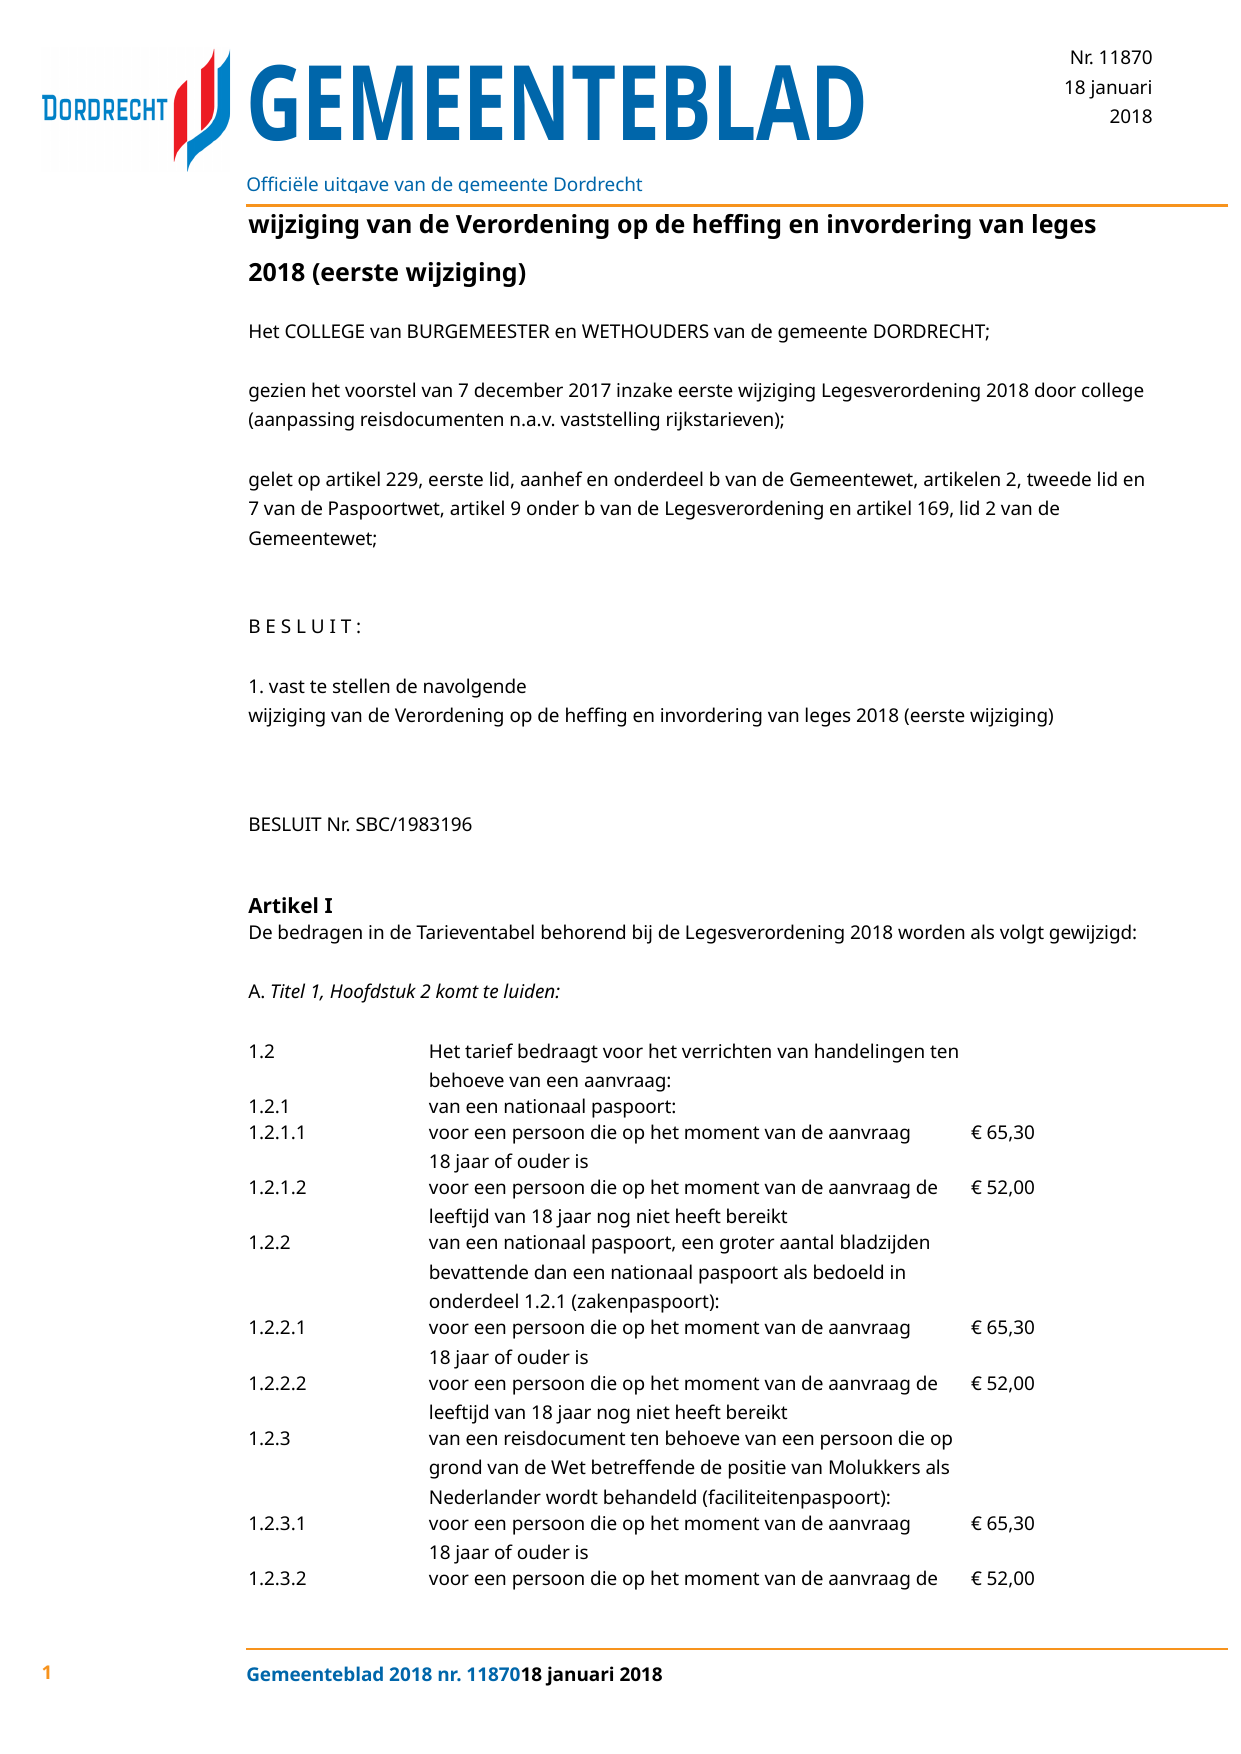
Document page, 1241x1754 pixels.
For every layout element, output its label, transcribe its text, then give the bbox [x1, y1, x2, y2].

table_cell 1.2.1.2 [248, 1174, 429, 1229]
text B E S L U I T : [248, 614, 1152, 639]
text BESLUIT Nr. SBC/1983196 [248, 811, 1152, 837]
table_cell [971, 1093, 1152, 1119]
table_cell voor een persoon die op het moment van de aanvraag de leeftijd van 18 jaar nog niet heeft bereikt [429, 1174, 971, 1229]
table_cell [971, 1230, 1152, 1314]
table_cell € 65,30 [971, 1119, 1152, 1174]
table_cell € 65,30 [971, 1314, 1152, 1370]
text gezien het voorstel van 7 december 2017 inzake eerste wijziging Legesverordening 2018 door college (aanpassing reisdocumenten n.a.v. vaststelling rijkstarieven); [248, 377, 1152, 432]
text 1. vast te stellen de navolgende [248, 673, 1152, 699]
table_cell van een reisdocument ten behoeve van een persoon die op grond van de Wet betreffende de positie van Molukkers als Nederlander wordt behandeld (faciliteitenpaspoort): [429, 1425, 971, 1510]
text Het COLLEGE van BURGEMEESTER en WETHOUDERS van de gemeente DORDRECHT; [248, 318, 1152, 344]
table_cell van een nationaal paspoort: [429, 1093, 971, 1119]
table_header Het tarief bedraagt voor het verrichten van handelingen ten behoeve van een aanvraag: [429, 1038, 971, 1093]
table_cell voor een persoon die op het moment van de aanvraag 18 jaar of ouder is [429, 1119, 971, 1174]
table_header 1.2 [248, 1038, 429, 1093]
table_cell 1.2.3.1 [248, 1510, 429, 1565]
table_cell 1.2.2.2 [248, 1370, 429, 1425]
table_cell voor een persoon die op het moment van de aanvraag de [429, 1565, 971, 1591]
table_cell voor een persoon die op het moment van de aanvraag de leeftijd van 18 jaar nog niet heeft bereikt [429, 1370, 971, 1425]
table_cell € 65,30 [971, 1510, 1152, 1565]
table_cell € 52,00 [971, 1565, 1152, 1591]
table_cell 1.2.3 [248, 1425, 429, 1510]
table_cell 1.2.1.1 [248, 1119, 429, 1174]
table_cell 1.2.3.2 [248, 1565, 429, 1591]
text De bedragen in de Tarieventabel behorend bij de Legesverordening 2018 worden als volgt gewijzigd: [248, 919, 1152, 945]
table_cell van een nationaal paspoort, een groter aantal bladzijden bevattende dan een nationaal paspoort als bedoeld in onderdeel 1.2.1 (zakenpaspoort): [429, 1230, 971, 1314]
table_cell 1.2.2.1 [248, 1314, 429, 1370]
text Artikel I [248, 891, 1152, 919]
table_cell voor een persoon die op het moment van de aanvraag 18 jaar of ouder is [429, 1510, 971, 1565]
table_header [971, 1038, 1152, 1093]
text A. Titel 1, Hoofdstuk 2 komt te luiden: [248, 978, 1152, 1004]
table_cell [971, 1425, 1152, 1510]
text gelet op artikel 229, eerste lid, aanhef en onderdeel b van de Gemeentewet, artikelen 2, tweede lid en 7 van de Paspoortwet, artikel 9 onder b van de Legesverordening en artikel 169, lid 2 van de Gemeentewet; [248, 466, 1152, 551]
picture [41, 47, 231, 172]
table_cell € 52,00 [971, 1370, 1152, 1425]
text wijziging van de Verordening op de heffing en invordering van leges 2018 (eerste wijziging) [248, 702, 1152, 728]
text wijziging van de Verordening op de heffing en invordering van leges 2018 (eerste wijziging) [248, 207, 1152, 288]
table_cell voor een persoon die op het moment van de aanvraag 18 jaar of ouder is [429, 1314, 971, 1370]
table_cell € 52,00 [971, 1174, 1152, 1229]
table_cell 1.2.1 [248, 1093, 429, 1119]
table_cell 1.2.2 [248, 1230, 429, 1314]
